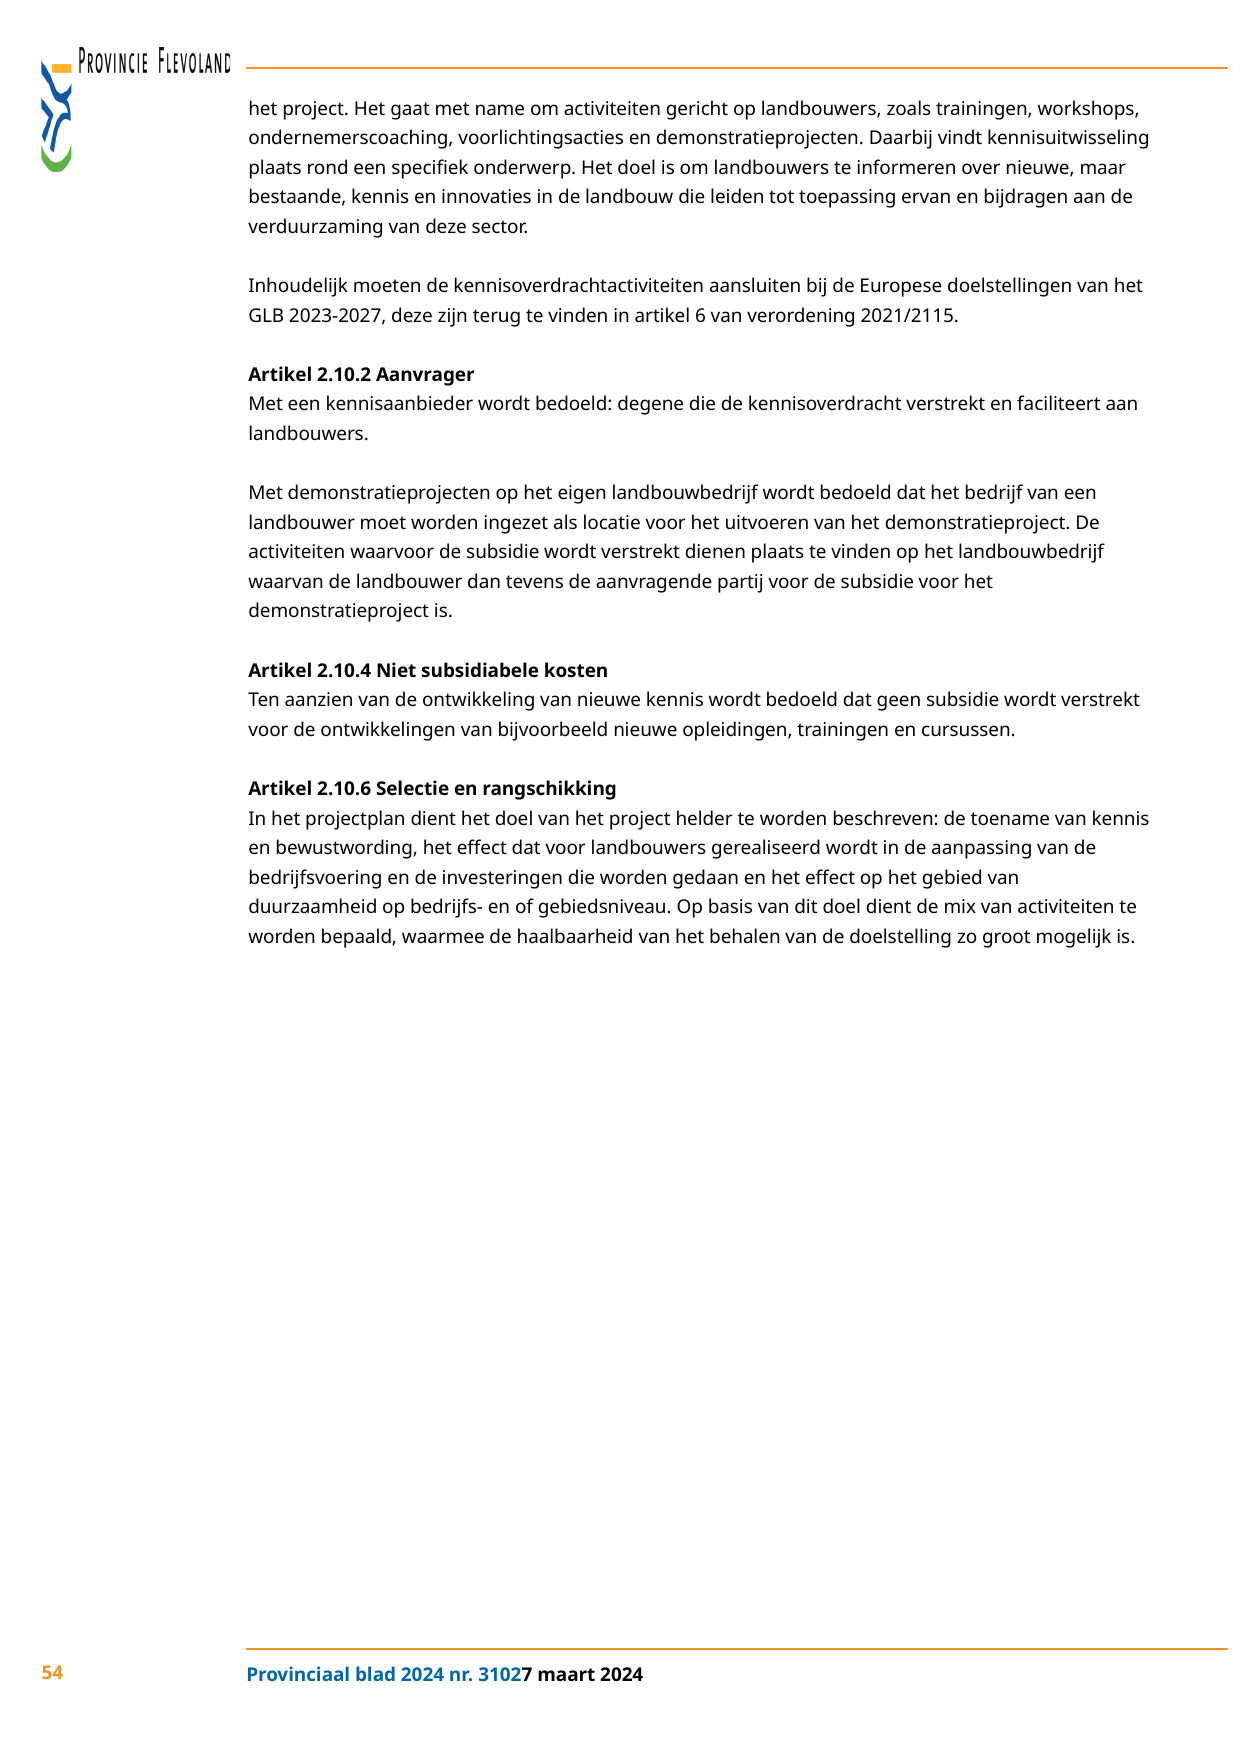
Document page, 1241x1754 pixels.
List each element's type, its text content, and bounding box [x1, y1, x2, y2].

text Artikel 2.10.6 Selectie en rangschikking [248, 775, 1152, 801]
text Artikel 2.10.4 Niet subsidiabele kosten [248, 657, 1152, 683]
picture [41, 47, 231, 172]
text Artikel 2.10.2 Aanvrager [248, 361, 1152, 387]
text Met demonstratieprojecten op het eigen landbouwbedrijf wordt bedoeld dat het bedrijf van een landbouwer moet worden ingezet als locatie voor het uitvoeren van het demonstratieproject. De activiteiten waarvoor de subsidie wordt verstrekt dienen plaats te vinden op het landbouwbedrijf waarvan de landbouwer dan tevens de aanvragende partij voor de subsidie voor het demonstratieproject is. [248, 479, 1152, 623]
text In het projectplan dient het doel van het project helder te worden beschreven: de toename van kennis en bewustwording, het effect dat voor landbouwers gerealiseerd wordt in de aanpassing van de bedrijfsvoering en de investeringen die worden gedaan en het effect op het gebied van duurzaamheid op bedrijfs- en of gebiedsniveau. Op basis van dit doel dient de mix van activiteiten te worden bepaald, waarmee de haalbaarheid van het behalen van de doelstelling zo groot mogelijk is. [248, 805, 1152, 949]
text Met een kennisaanbieder wordt bedoeld: degene die de kennisoverdracht verstrekt en faciliteert aan landbouwers. [248, 391, 1152, 446]
text Ten aanzien van de ontwikkeling van nieuwe kennis wordt bedoeld dat geen subsidie wordt verstrekt voor de ontwikkelingen van bijvoorbeeld nieuwe opleidingen, trainingen en cursussen. [248, 686, 1152, 742]
text het project. Het gaat met name om activiteiten gericht op landbouwers, zoals trainingen, workshops, ondernemerscoaching, voorlichtingsacties en demonstratieprojecten. Daarbij vindt kennisuitwisseling plaats rond een specifiek onderwerp. Het doel is om landbouwers te informeren over nieuwe, maar bestaande, kennis en innovaties in de landbouw die leiden tot toepassing ervan en bijdragen aan de verduurzaming van deze sector. [248, 95, 1152, 239]
text Inhoudelijk moeten de kennisoverdrachtactiviteiten aansluiten bij de Europese doelstellingen van het GLB 2023-2027, deze zijn terug te vinden in artikel 6 van verordening 2021/2115. [248, 272, 1152, 328]
